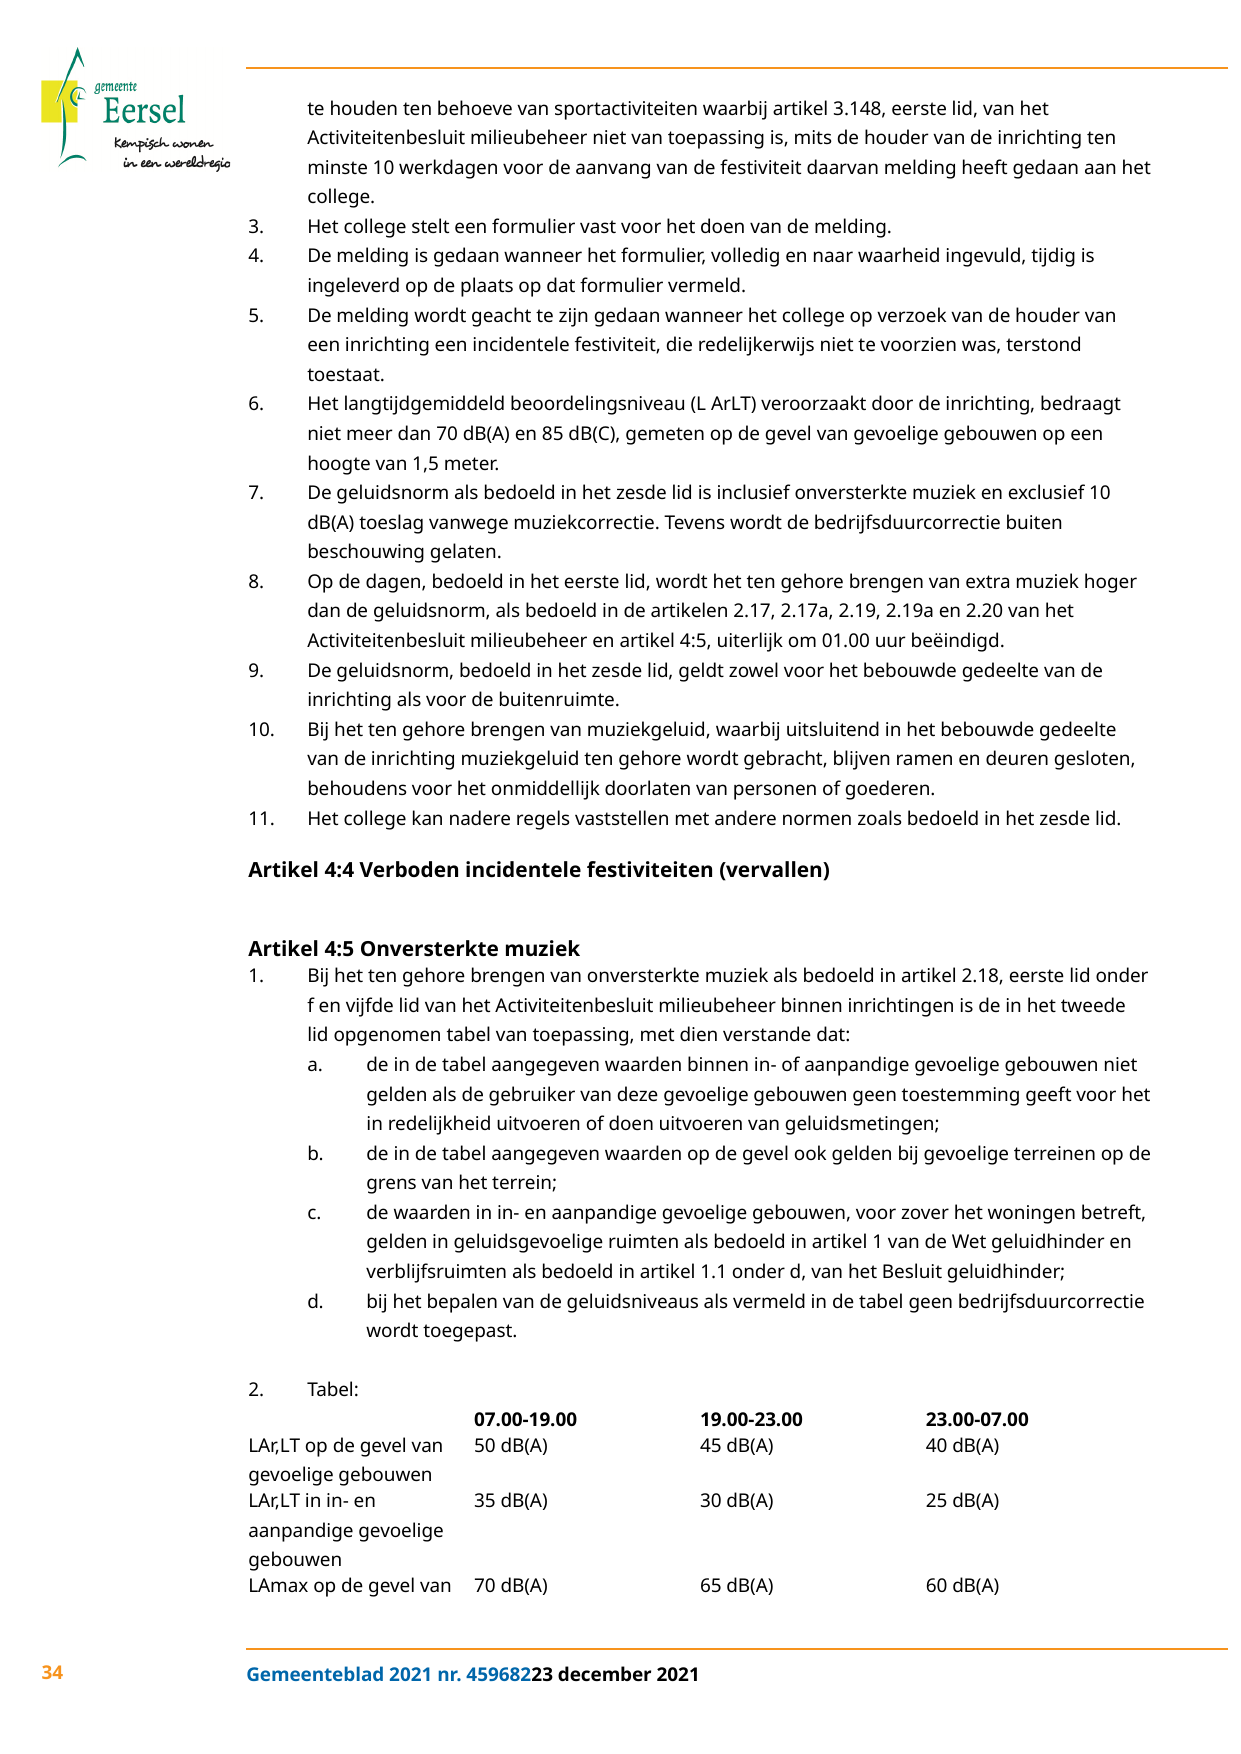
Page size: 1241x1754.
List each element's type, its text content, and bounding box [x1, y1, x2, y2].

list bij het bepalen van de geluidsniveaus als vermeld in de tabel geen bedrijfsduurcorrectie wordt toegepast. [307, 1288, 1152, 1343]
list De geluidsnorm als bedoeld in het zesde lid is inclusief onversterkte muziek en exclusief 10 dB(A) toeslag vanwege muziekcorrectie. Tevens wordt de bedrijfsduurcorrectie buiten beschouwing gelaten. [248, 479, 1152, 564]
list Het college kan nadere regels vaststellen met andere normen zoals bedoeld in het zesde lid. [248, 805, 1152, 831]
list Bij het ten gehore brengen van muziekgeluid, waarbij uitsluitend in het bebouwde gedeelte van de inrichting muziekgeluid ten gehore wordt gebracht, blijven ramen en deuren gesloten, behoudens voor het onmiddellijk doorlaten van personen of goederen. [248, 716, 1152, 801]
list De melding wordt geacht te zijn gedaan wanneer het college op verzoek van de houder van een inrichting een incidentele festiviteit, die redelijkerwijs niet te voorzien was, terstond toestaat. [248, 302, 1152, 387]
list Bij het ten gehore brengen van onversterkte muziek als bedoeld in artikel 2.18, eerste lid onder f en vijfde lid van het Activiteitenbesluit milieubeheer binnen inrichtingen is de in het tweede lid opgenomen tabel van toepassing, met dien verstande dat: [248, 962, 1152, 1047]
table_cell 50 dB(A) [474, 1432, 700, 1487]
list Op de dagen, bedoeld in het eerste lid, wordt het ten gehore brengen van extra muziek hoger dan de geluidsnorm, als bedoeld in de artikelen 2.17, 2.17a, 2.19, 2.19a en 2.20 van het Activiteitenbesluit milieubeheer en artikel 4:5, uiterlijk om 01.00 uur beëindigd. [248, 568, 1152, 653]
table_cell 35 dB(A) [474, 1488, 700, 1572]
list Het langtijdgemiddeld beoordelingsniveau (L ArLT) veroorzaakt door de inrichting, bedraagt niet meer dan 70 dB(A) en 85 dB(C), gemeten op de gevel van gevoelige gebouwen op een hoogte van 1,5 meter. [248, 391, 1152, 476]
text Artikel 4:4 Verboden incidentele festiviteiten (vervallen) [248, 855, 1152, 884]
table_cell LAmax op de gevel van [248, 1572, 474, 1598]
table_header 23.00-07.00 [926, 1406, 1152, 1432]
list Tabel: [248, 1377, 1152, 1402]
list De geluidsnorm, bedoeld in het zesde lid, geldt zowel voor het bebouwde gedeelte van de inrichting als voor de buitenruimte. [248, 657, 1152, 712]
table_cell 40 dB(A) [926, 1432, 1152, 1487]
picture [41, 47, 231, 172]
table_cell LAr,LT op de gevel van gevoelige gebouwen [248, 1432, 474, 1487]
list te houden ten behoeve van sportactiviteiten waarbij artikel 3.148, eerste lid, van het Activiteitenbesluit milieubeheer niet van toepassing is, mits de houder van de inrichting ten minste 10 werkdagen voor de aanvang van de festiviteit daarvan melding heeft gedaan aan het college. [248, 95, 1152, 209]
table_header 19.00-23.00 [700, 1406, 926, 1432]
table_cell 25 dB(A) [926, 1488, 1152, 1572]
table_header 07.00-19.00 [474, 1406, 700, 1432]
list De melding is gedaan wanneer het formulier, volledig en naar waarheid ingevuld, tijdig is ingeleverd op de plaats op dat formulier vermeld. [248, 243, 1152, 298]
list de in de tabel aangegeven waarden binnen in- of aanpandige gevoelige gebouwen niet gelden als de gebruiker van deze gevoelige gebouwen geen toestemming geeft voor het in redelijkheid uitvoeren of doen uitvoeren van geluidsmetingen; [307, 1051, 1152, 1136]
list de waarden in in- en aanpandige gevoelige gebouwen, voor zover het woningen betreft, gelden in geluidsgevoelige ruimten als bedoeld in artikel 1 van de Wet geluidhinder en verblijfsruimten als bedoeld in artikel 1.1 onder d, van het Besluit geluidhinder; [307, 1199, 1152, 1284]
table_cell 70 dB(A) [474, 1572, 700, 1598]
table_cell 45 dB(A) [700, 1432, 926, 1487]
table_header [248, 1406, 474, 1432]
table_cell LAr,LT in in- en aanpandige gevoelige gebouwen [248, 1488, 474, 1572]
text Artikel 4:5 Onversterkte muziek [248, 934, 1152, 962]
table_cell 30 dB(A) [700, 1488, 926, 1572]
table_cell 65 dB(A) [700, 1572, 926, 1598]
list de in de tabel aangegeven waarden op de gevel ook gelden bij gevoelige terreinen op de grens van het terrein; [307, 1140, 1152, 1195]
table_cell 60 dB(A) [926, 1572, 1152, 1598]
list Het college stelt een formulier vast voor het doen van de melding. [248, 213, 1152, 239]
